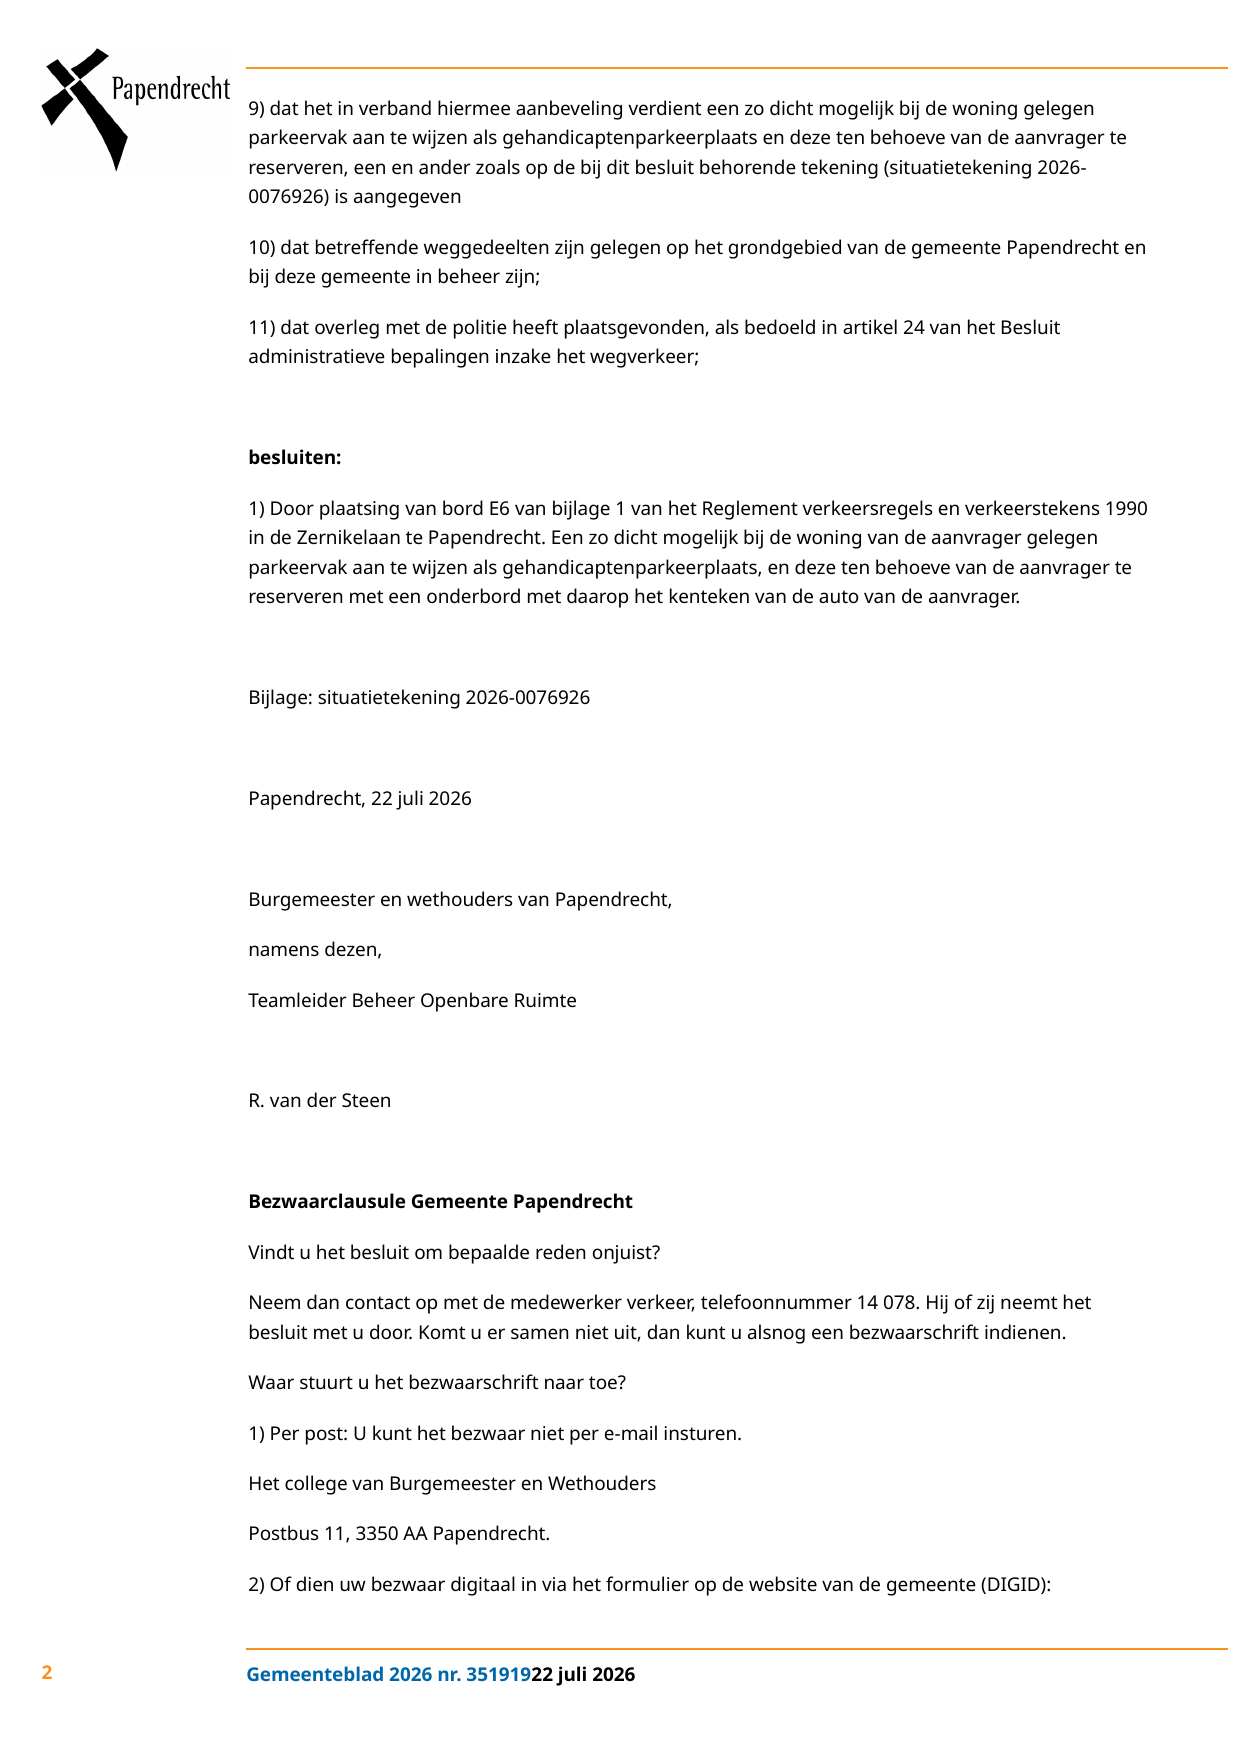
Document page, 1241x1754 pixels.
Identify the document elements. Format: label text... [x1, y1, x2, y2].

text besluiten: [248, 444, 1152, 470]
picture [41, 47, 231, 172]
text Vindt u het besluit om bepaalde reden onjuist? [248, 1239, 1152, 1265]
text Burgemeester en wethouders van Papendrecht, [248, 886, 1152, 912]
text Postbus 11, 3350 AA Papendrecht. [248, 1521, 1152, 1546]
text 2) Of dien uw bezwaar digitaal in via het formulier op de website van de gemeente (DIGID): [248, 1571, 1152, 1597]
text namens dezen, [248, 936, 1152, 962]
text Waar stuurt u het bezwaarschrift naar toe? [248, 1369, 1152, 1395]
text Neem dan contact op met de medewerker verkeer, telefoonnummer 14 078. Hij of zij neemt het besluit met u door. Komt u er samen niet uit, dan kunt u alsnog een bezwaarschrift indienen. [248, 1289, 1152, 1345]
text 10) dat betreffende weggedeelten zijn gelegen op het grondgebied van de gemeente Papendrecht en bij deze gemeente in beheer zijn; [248, 234, 1152, 289]
text Papendrecht, 22 juli 2026 [248, 785, 1152, 811]
text Bezwaarclausule Gemeente Papendrecht [248, 1188, 1152, 1214]
text R. van der Steen [248, 1088, 1152, 1113]
text 1) Door plaatsing van bord E6 van bijlage 1 van het Reglement verkeersregels en verkeerstekens 1990 in de Zernikelaan te Papendrecht. Een zo dicht mogelijk bij de woning van de aanvrager gelegen parkeervak aan te wijzen als gehandicaptenparkeerplaats, en deze ten behoeve van de aanvrager te reserveren met een onderbord met daarop het kenteken van de auto van de aanvrager. [248, 495, 1152, 609]
text 11) dat overleg met de politie heeft plaatsgevonden, als bedoeld in artikel 24 van het Besluit administratieve bepalingen inzake het wegverkeer; [248, 314, 1152, 369]
text Teamleider Beheer Openbare Ruimte [248, 987, 1152, 1013]
text 9) dat het in verband hiermee aanbeveling verdient een zo dicht mogelijk bij de woning gelegen parkeervak aan te wijzen als gehandicaptenparkeerplaats en deze ten behoeve van de aanvrager te reserveren, een en ander zoals op de bij dit besluit behorende tekening (situatietekening 2026-0076926) is aangegeven [248, 95, 1152, 209]
text Bijlage: situatietekening 2026-0076926 [248, 684, 1152, 710]
text Het college van Burgemeester en Wethouders [248, 1470, 1152, 1496]
text 1) Per post: U kunt het bezwaar niet per e-mail insturen. [248, 1420, 1152, 1446]
